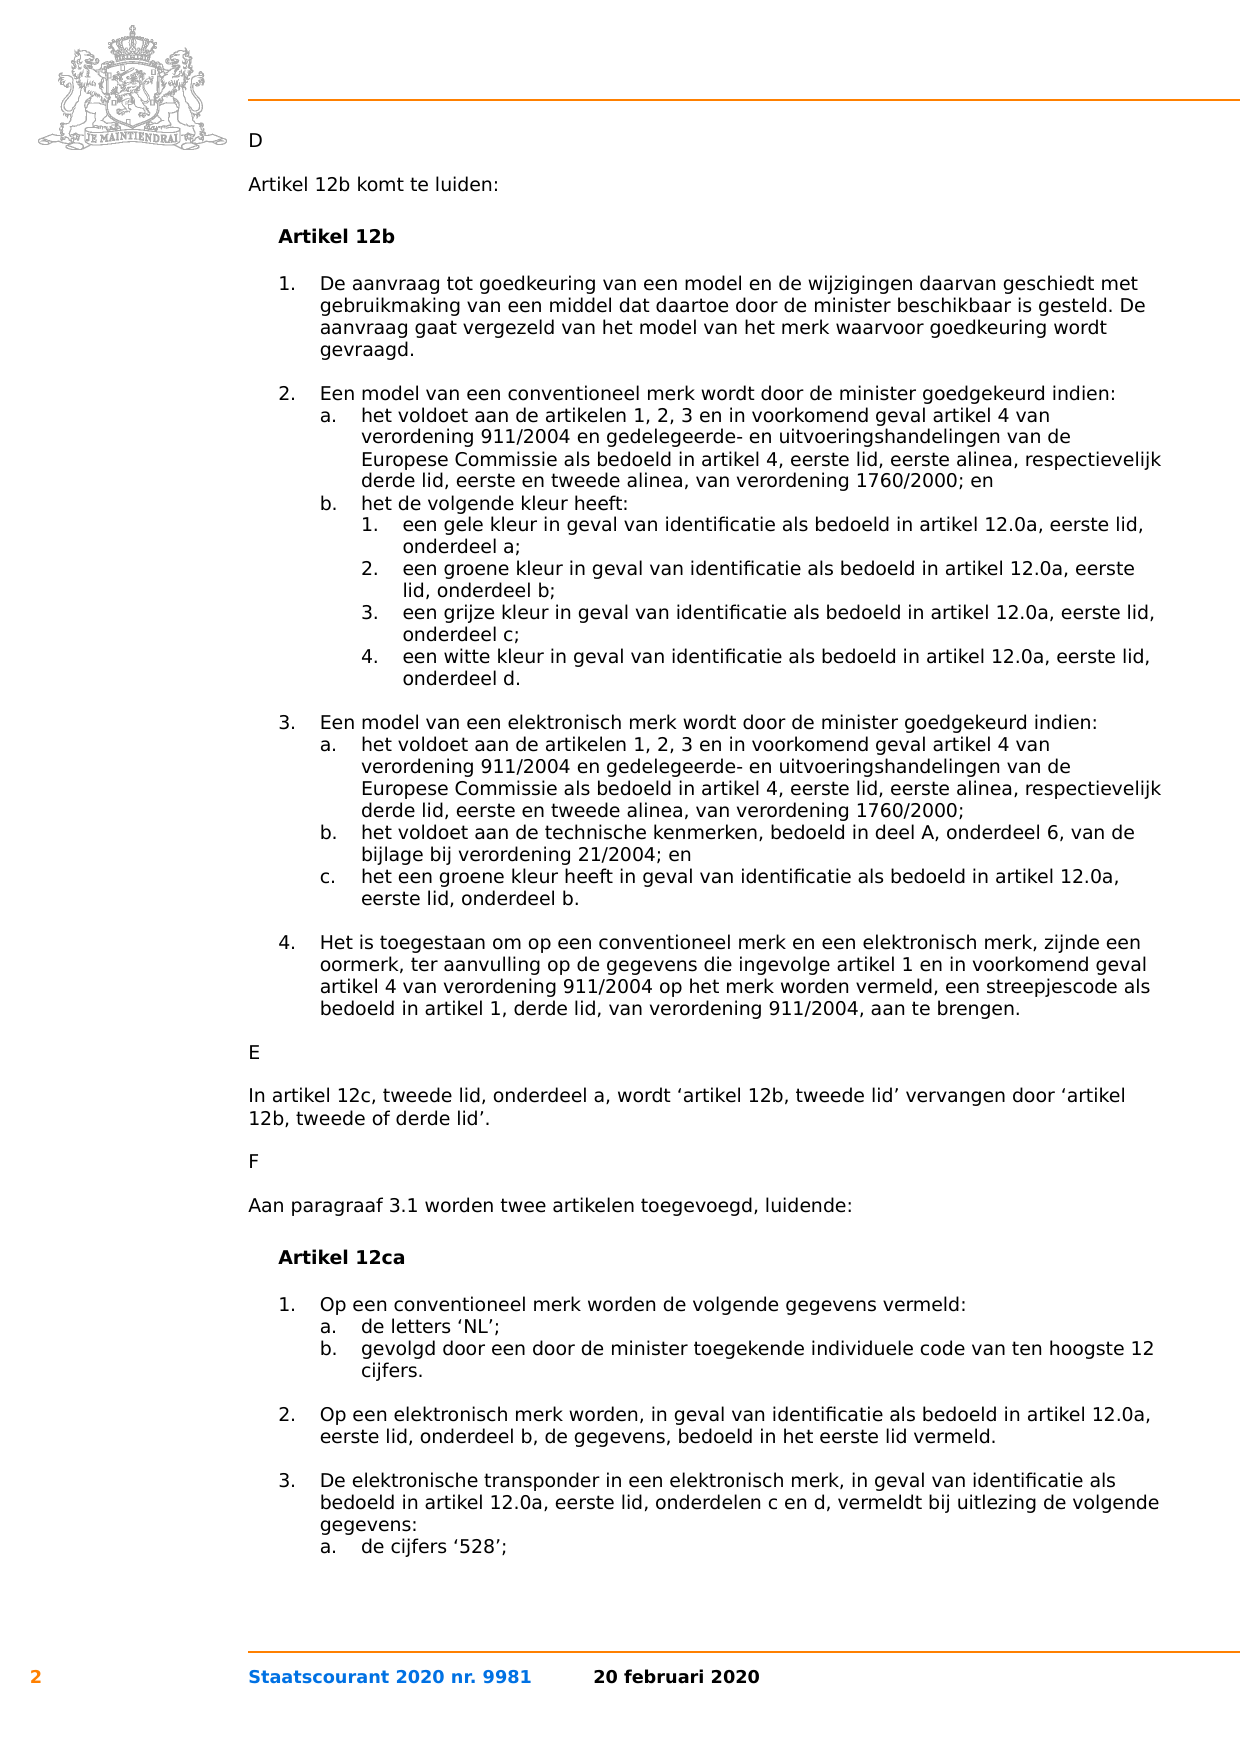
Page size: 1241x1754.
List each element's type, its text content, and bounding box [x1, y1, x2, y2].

text 2. een groene kleur in geval van identificatie als bedoeld in artikel 12.0a, eerste lid, onderdeel b; [361, 558, 1163, 602]
text D [248, 130, 1163, 152]
text 3. een grijze kleur in geval van identificatie als bedoeld in artikel 12.0a, eerste lid, onderdeel c; [361, 602, 1163, 646]
picture [38, 25, 227, 150]
text 2. Op een elektronisch merk worden, in geval van identificatie als bedoeld in artikel 12.0a, eerste lid, onderdeel b, de gegevens, bedoeld in het eerste lid vermeld. [278, 1404, 1163, 1448]
text a. het voldoet aan de artikelen 1, 2, 3 en in voorkomend geval artikel 4 van verordening 911/2004 en gedelegeerde- en uitvoeringshandelingen van de Europese Commissie als bedoeld in artikel 4, eerste lid, eerste alinea, respectievelijk derde lid, eerste en tweede alinea, van verordening 1760/2000; en [319, 404, 1163, 492]
text 4. een witte kleur in geval van identificatie als bedoeld in artikel 12.0a, eerste lid, onderdeel d. [361, 646, 1163, 690]
subtitle Artikel 12ca [278, 1247, 1163, 1269]
text a. de cijfers ‘528’; [319, 1536, 1163, 1558]
text a. het voldoet aan de artikelen 1, 2, 3 en in voorkomend geval artikel 4 van verordening 911/2004 en gedelegeerde- en uitvoeringshandelingen van de Europese Commissie als bedoeld in artikel 4, eerste lid, eerste alinea, respectievelijk derde lid, eerste en tweede alinea, van verordening 1760/2000; [319, 734, 1163, 822]
text F [248, 1151, 1163, 1173]
text 1. Op een conventioneel merk worden de volgende gegevens vermeld: [278, 1294, 1163, 1316]
text 4. Het is toegestaan om op een conventioneel merk en een elektronisch merk, zijnde een oormerk, ter aanvulling op de gegevens die ingevolge artikel 1 en in voorkomend geval artikel 4 van verordening 911/2004 op het merk worden vermeld, een streepjescode als bedoeld in artikel 1, derde lid, van verordening 911/2004, aan te brengen. [278, 932, 1163, 1020]
text c. het een groene kleur heeft in geval van identificatie als bedoeld in artikel 12.0a, eerste lid, onderdeel b. [319, 866, 1163, 910]
text E [248, 1042, 1163, 1063]
text b. het voldoet aan de technische kenmerken, bedoeld in deel A, onderdeel 6, van de bijlage bij verordening 21/2004; en [319, 822, 1163, 866]
text Artikel 12b komt te luiden: [248, 174, 1163, 196]
text Aan paragraaf 3.1 worden twee artikelen toegevoegd, luidende: [248, 1195, 1163, 1217]
text In artikel 12c, tweede lid, onderdeel a, wordt ‘artikel 12b, tweede lid’ vervangen door ‘artikel 12b, tweede of derde lid’. [248, 1085, 1163, 1129]
text 3. Een model van een elektronisch merk wordt door de minister goedgekeurd indien: [278, 712, 1163, 734]
text 3. De elektronische transponder in een elektronisch merk, in geval van identificatie als bedoeld in artikel 12.0a, eerste lid, onderdelen c en d, vermeldt bij uitlezing de volgende gegevens: [278, 1470, 1163, 1536]
text b. gevolgd door een door de minister toegekende individuele code van ten hoogste 12 cijfers. [319, 1338, 1163, 1382]
subtitle Artikel 12b [278, 226, 1163, 248]
text a. de letters ‘NL’; [319, 1316, 1163, 1338]
text 2. Een model van een conventioneel merk wordt door de minister goedgekeurd indien: [278, 382, 1163, 404]
text b. het de volgende kleur heeft: [319, 492, 1163, 514]
text 1. een gele kleur in geval van identificatie als bedoeld in artikel 12.0a, eerste lid, onderdeel a; [361, 514, 1163, 558]
text 1. De aanvraag tot goedkeuring van een model en de wijzigingen daarvan geschiedt met gebruikmaking van een middel dat daartoe door de minister beschikbaar is gesteld. De aanvraag gaat vergezeld van het model van het merk waarvoor goedkeuring wordt gevraagd. [278, 273, 1163, 361]
